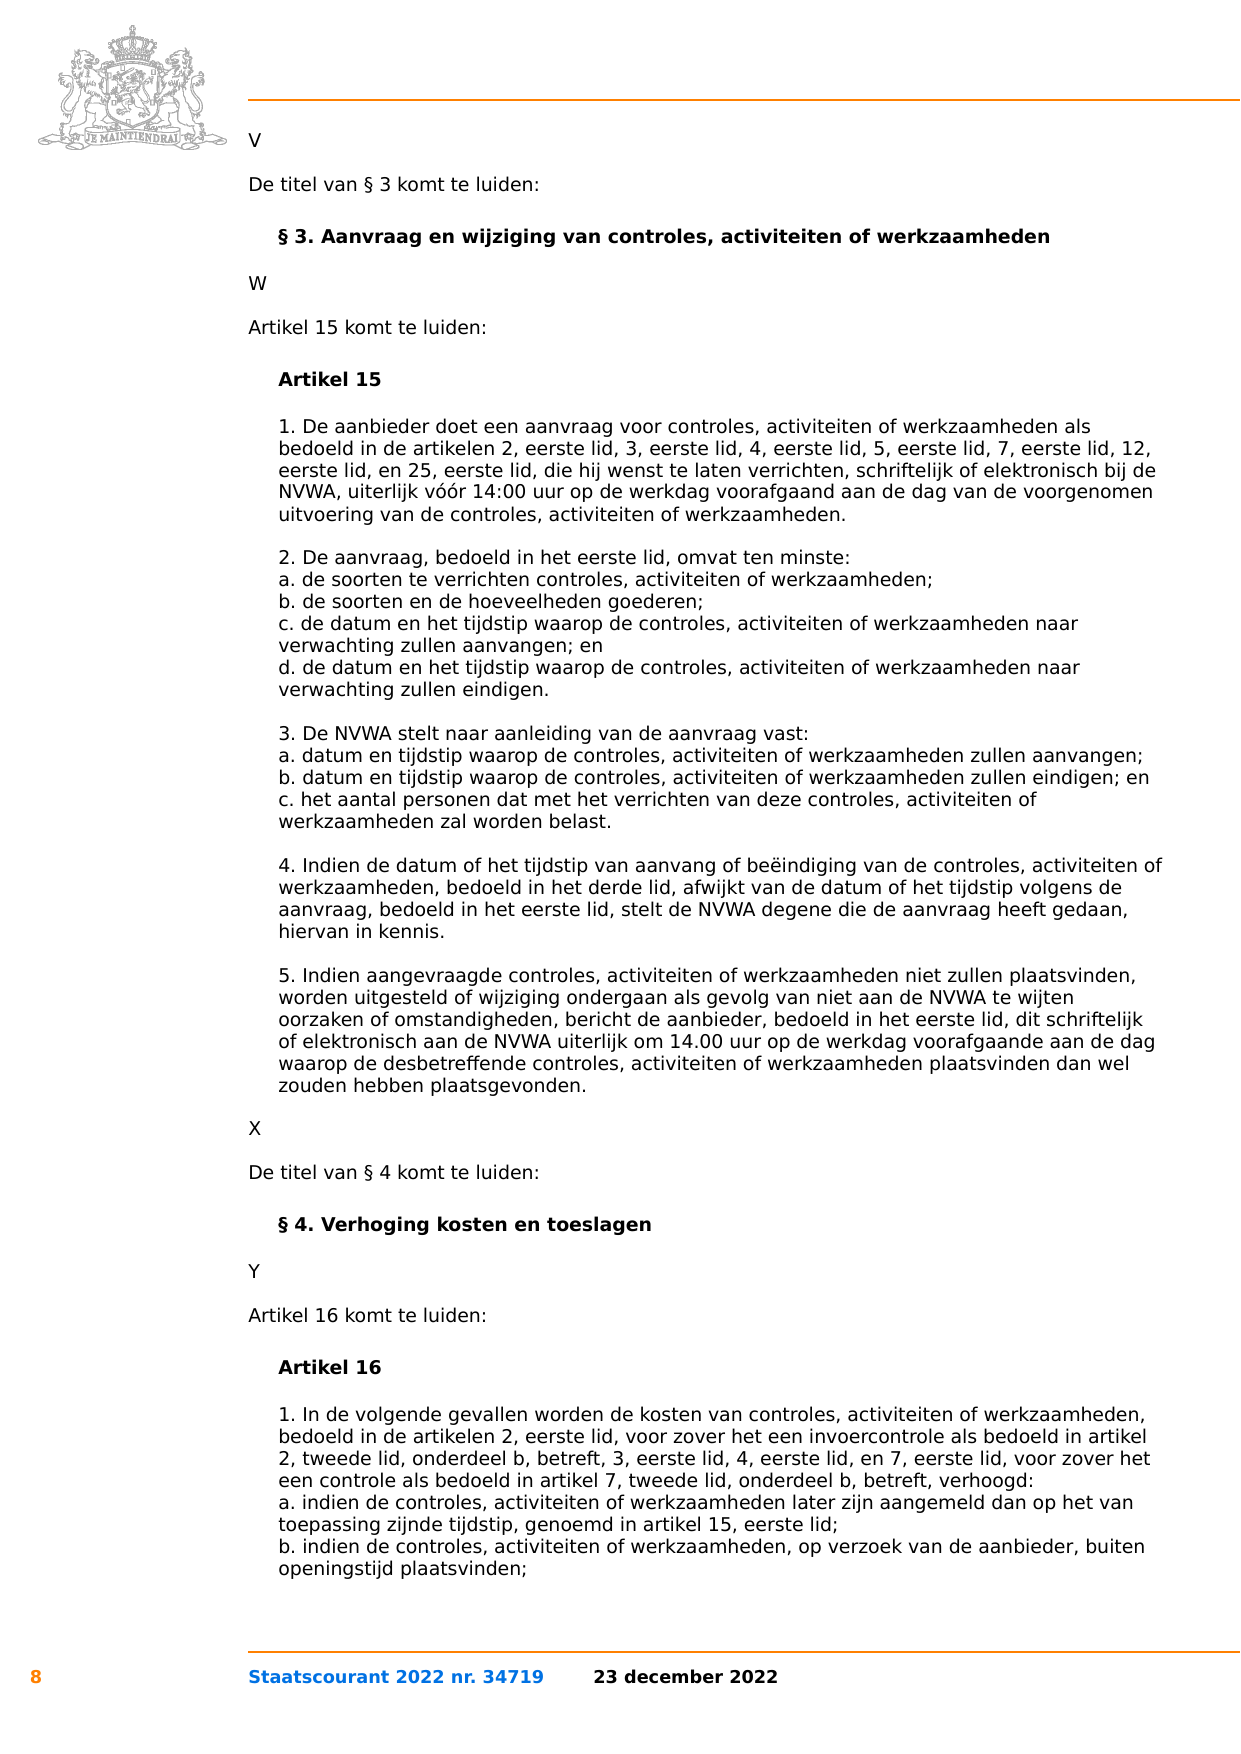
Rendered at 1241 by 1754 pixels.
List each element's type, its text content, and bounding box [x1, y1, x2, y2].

subtitle Artikel 15 [278, 368, 1163, 391]
text De titel van § 4 komt te luiden: [248, 1162, 1163, 1184]
text b. indien de controles, activiteiten of werkzaamheden, op verzoek van de aanbieder, buiten openingstijd plaatsvinden; [278, 1536, 1163, 1580]
text 1. De aanbieder doet een aanvraag voor controles, activiteiten of werkzaamheden als bedoeld in de artikelen 2, eerste lid, 3, eerste lid, 4, eerste lid, 5, eerste lid, 7, eerste lid, 12, eerste lid, en 25, eerste lid, die hij wenst te laten verrichten, schriftelijk of elektronisch bij de NVWA, uiterlijk vóór 14:00 uur op de werkdag voorafgaand aan de dag van de voorgenomen uitvoering van de controles, activiteiten of werkzaamheden. [278, 416, 1163, 525]
subtitle § 4. Verhoging kosten en toeslagen [278, 1214, 1163, 1236]
text 3. De NVWA stelt naar aanleiding van de aanvraag vast: [278, 723, 1163, 745]
text V [248, 130, 1163, 152]
text X [248, 1118, 1163, 1140]
text c. het aantal personen dat met het verrichten van deze controles, activiteiten of werkzaamheden zal worden belast. [278, 789, 1163, 833]
text b. de soorten en de hoeveelheden goederen; [278, 591, 1163, 613]
text d. de datum en het tijdstip waarop de controles, activiteiten of werkzaamheden naar verwachting zullen eindigen. [278, 657, 1163, 701]
subtitle § 3. Aanvraag en wijziging van controles, activiteiten of werkzaamheden [278, 226, 1163, 248]
text Artikel 16 komt te luiden: [248, 1305, 1163, 1327]
text b. datum en tijdstip waarop de controles, activiteiten of werkzaamheden zullen eindigen; en [278, 767, 1163, 789]
text 2. De aanvraag, bedoeld in het eerste lid, omvat ten minste: [278, 547, 1163, 569]
text a. de soorten te verrichten controles, activiteiten of werkzaamheden; [278, 569, 1163, 591]
text 1. In de volgende gevallen worden de kosten van controles, activiteiten of werkzaamheden, bedoeld in de artikelen 2, eerste lid, voor zover het een invoercontrole als bedoeld in artikel 2, tweede lid, onderdeel b, betreft, 3, eerste lid, 4, eerste lid, en 7, eerste lid, voor zover het een controle als bedoeld in artikel 7, tweede lid, onderdeel b, betreft, verhoogd: [278, 1404, 1163, 1492]
text Y [248, 1261, 1163, 1283]
text a. indien de controles, activiteiten of werkzaamheden later zijn aangemeld dan op het van toepassing zijnde tijdstip, genoemd in artikel 15, eerste lid; [278, 1492, 1163, 1536]
text De titel van § 3 komt te luiden: [248, 174, 1163, 196]
text a. datum en tijdstip waarop de controles, activiteiten of werkzaamheden zullen aanvangen; [278, 745, 1163, 767]
subtitle Artikel 16 [278, 1357, 1163, 1379]
picture [38, 25, 227, 150]
text 4. Indien de datum of het tijdstip van aanvang of beëindiging van de controles, activiteiten of werkzaamheden, bedoeld in het derde lid, afwijkt van de datum of het tijdstip volgens de aanvraag, bedoeld in het eerste lid, stelt de NVWA degene die de aanvraag heeft gedaan, hiervan in kennis. [278, 855, 1163, 943]
text c. de datum en het tijdstip waarop de controles, activiteiten of werkzaamheden naar verwachting zullen aanvangen; en [278, 613, 1163, 657]
text 5. Indien aangevraagde controles, activiteiten of werkzaamheden niet zullen plaatsvinden, worden uitgesteld of wijziging ondergaan als gevolg van niet aan de NVWA te wijten oorzaken of omstandigheden, bericht de aanbieder, bedoeld in het eerste lid, dit schriftelijk of elektronisch aan de NVWA uiterlijk om 14.00 uur op de werkdag voorafgaande aan de dag waarop de desbetreffende controles, activiteiten of werkzaamheden plaatsvinden dan wel zouden hebben plaatsgevonden. [278, 964, 1163, 1096]
text W [248, 273, 1163, 295]
text Artikel 15 komt te luiden: [248, 317, 1163, 338]
